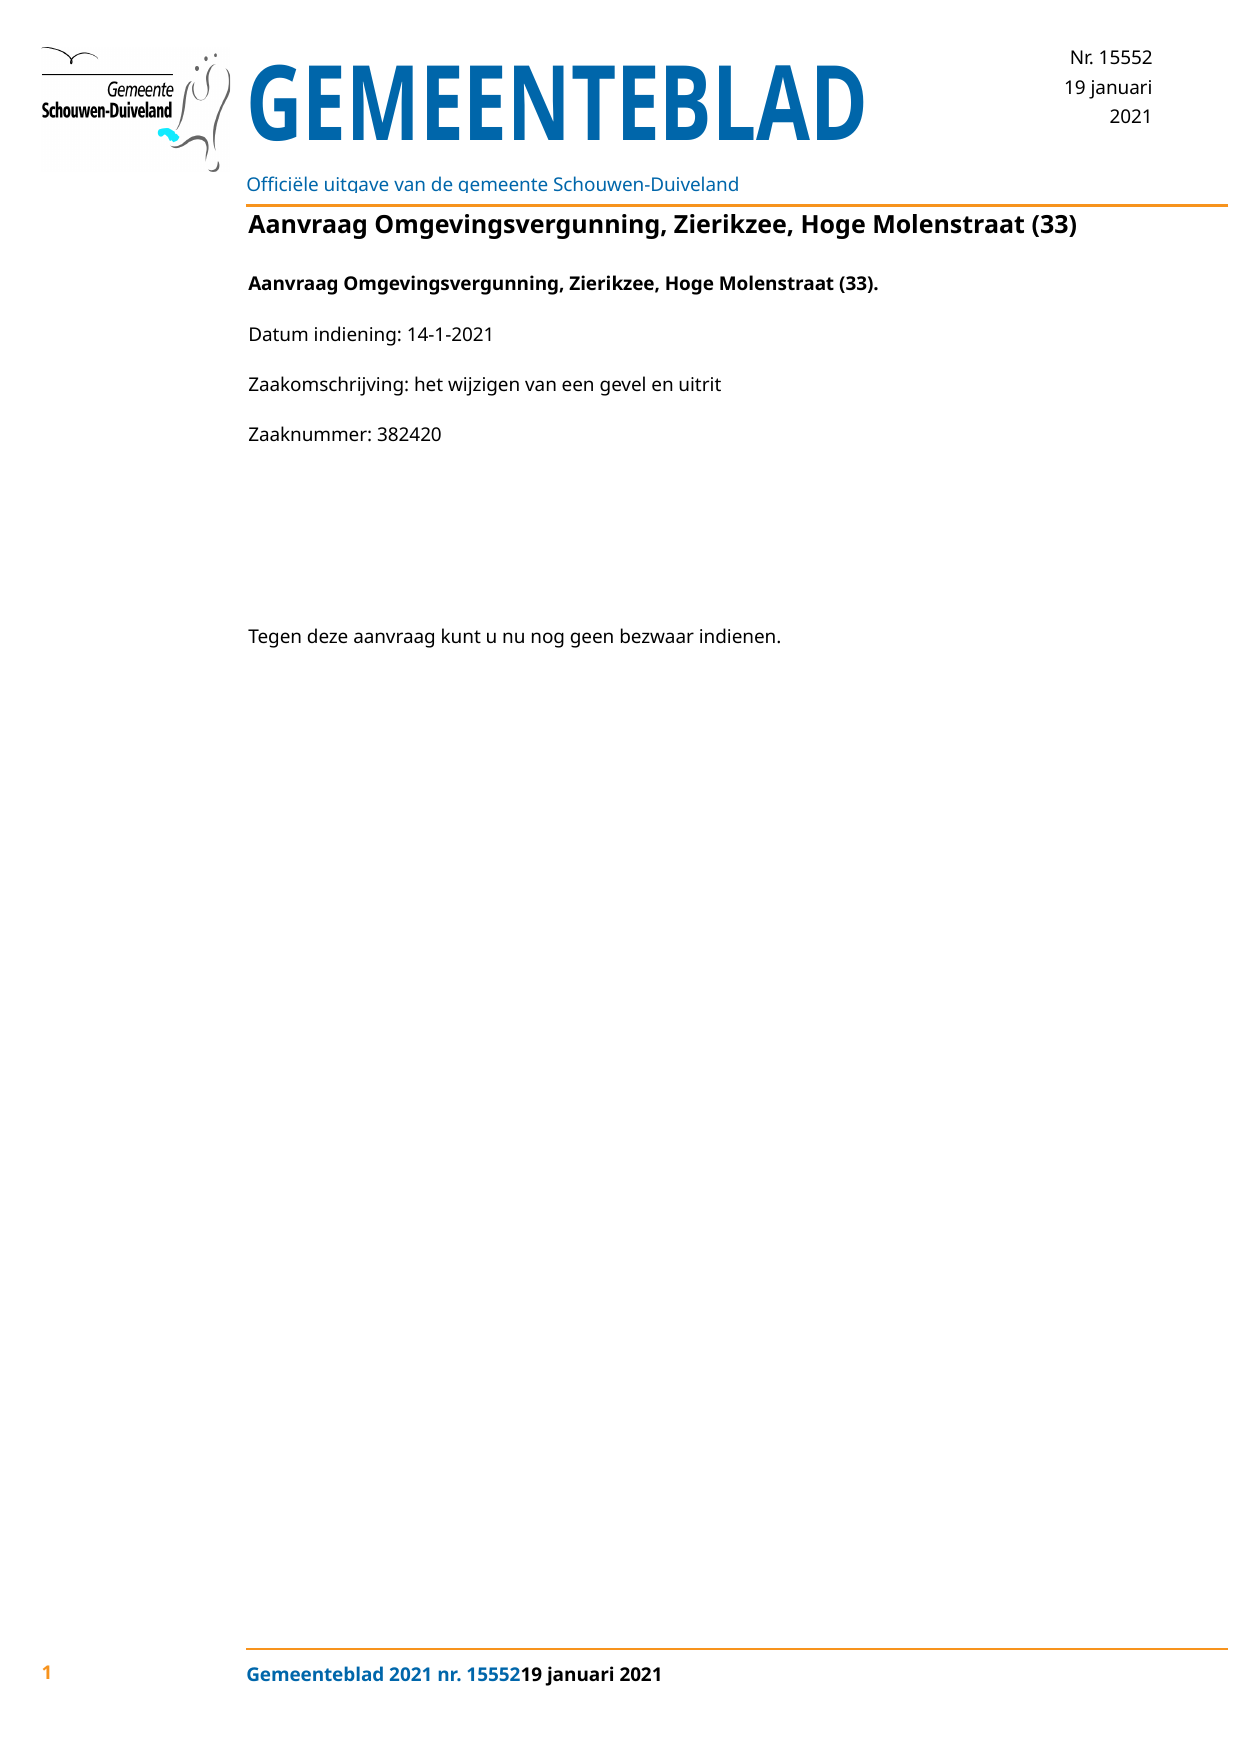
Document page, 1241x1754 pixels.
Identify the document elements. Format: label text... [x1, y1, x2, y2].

text Zaaknummer: 382420 [248, 422, 1152, 447]
text Zaakomschrijving: het wijzigen van een gevel en uitrit [248, 371, 1152, 397]
text Aanvraag Omgevingsvergunning, Zierikzee, Hoge Molenstraat (33) [248, 207, 1152, 241]
picture [41, 47, 231, 172]
text Datum indiening: 14-1-2021 [248, 321, 1152, 346]
text Tegen deze aanvraag kunt u nu nog geen bezwaar indienen. [248, 623, 1152, 649]
text Aanvraag Omgevingsvergunning, Zierikzee, Hoge Molenstraat (33). [248, 270, 1152, 296]
